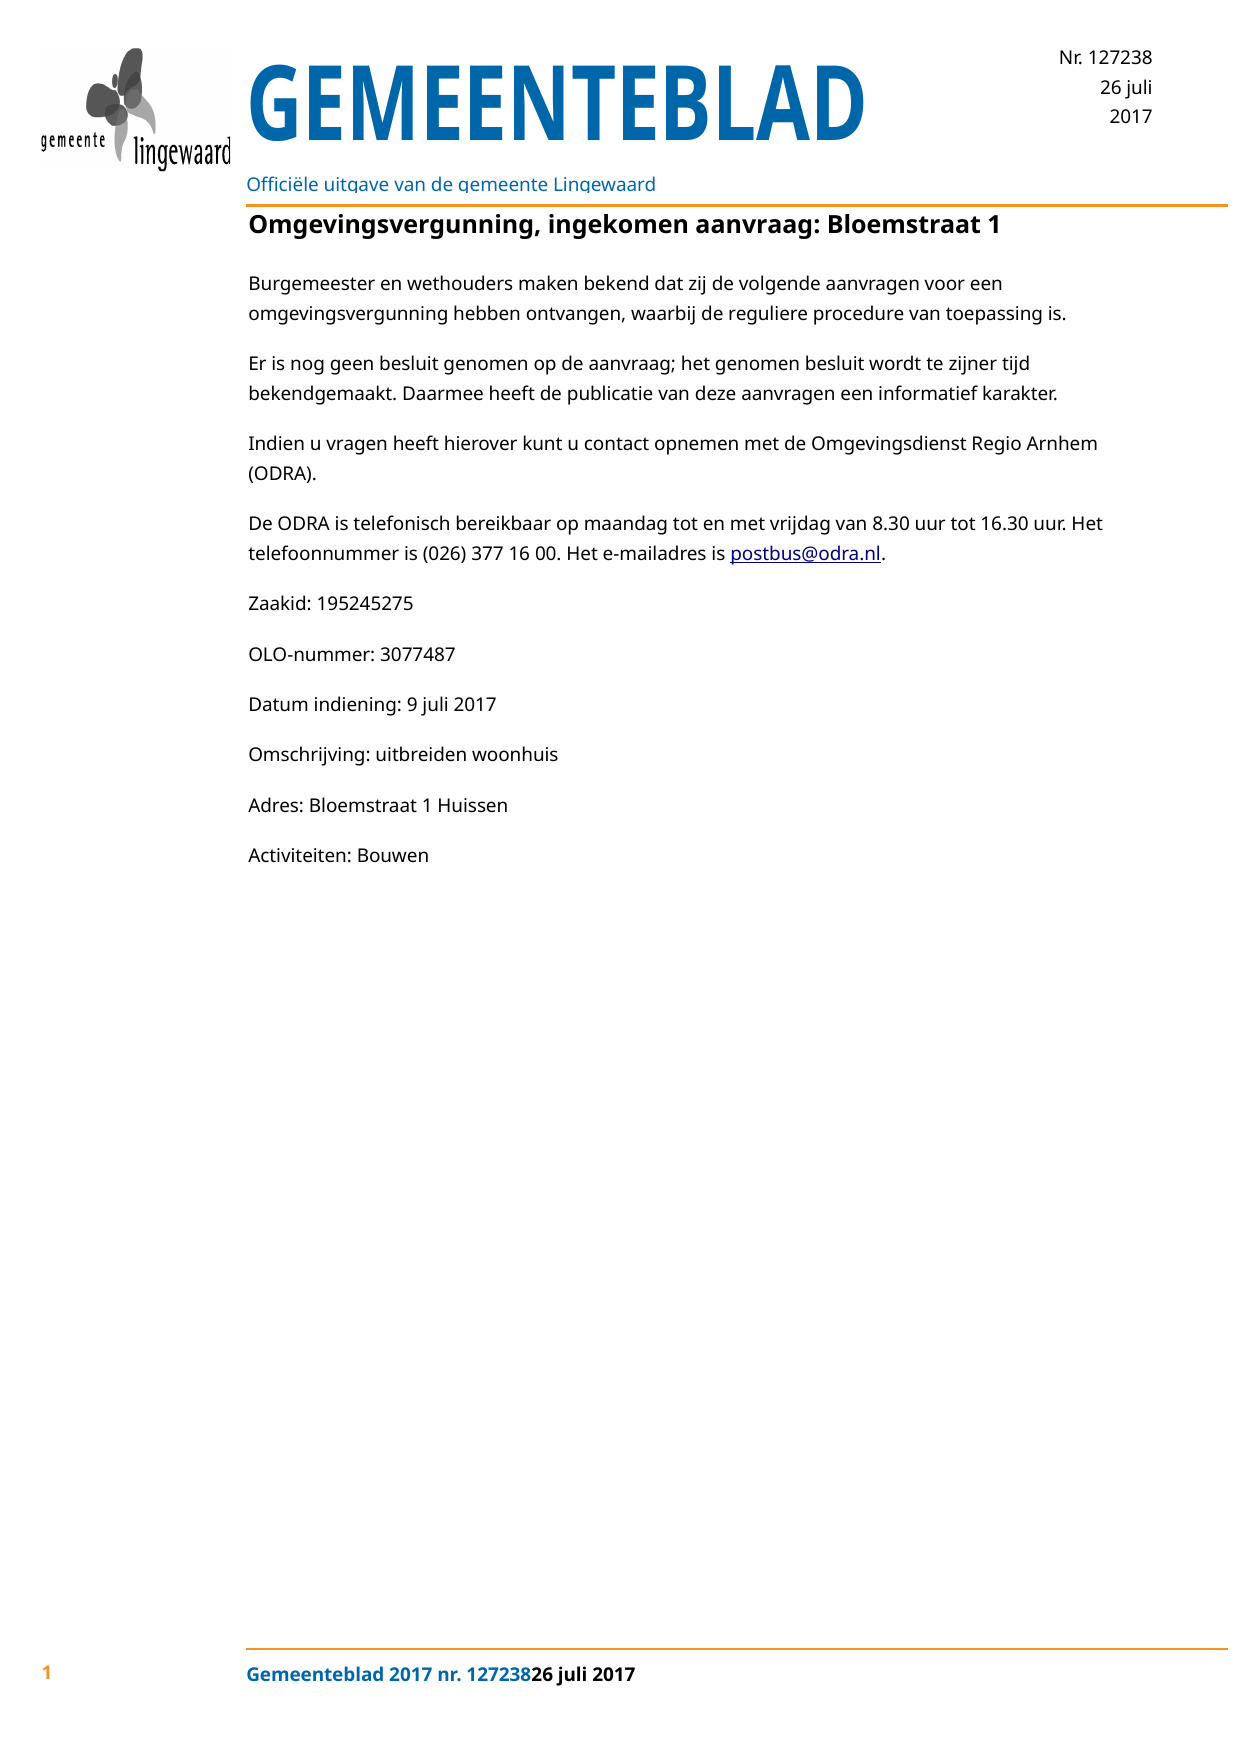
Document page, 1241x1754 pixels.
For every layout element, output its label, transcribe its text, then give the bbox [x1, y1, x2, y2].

text Zaakid: 195245275 [248, 590, 1152, 616]
text OLO-nummer: 3077487 [248, 641, 1152, 666]
text Omschrijving: uitbreiden woonhuis [248, 742, 1152, 767]
text Omgevingsvergunning, ingekomen aanvraag: Bloemstraat 1 [248, 207, 1152, 241]
text Burgemeester en wethouders maken bekend dat zij de volgende aanvragen voor een omgevingsvergunning hebben ontvangen, waarbij de reguliere procedure van toepassing is. [248, 270, 1152, 326]
text Indien u vragen heeft hierover kunt u contact opnemen met de Omgevingsdienst Regio Arnhem (ODRA). [248, 430, 1152, 486]
picture [41, 47, 231, 172]
text Activiteiten: Bouwen [248, 842, 1152, 868]
text Er is nog geen besluit genomen op de aanvraag; het genomen besluit wordt te zijner tijd bekendgemaakt. Daarmee heeft de publicatie van deze aanvragen een informatief karakter. [248, 350, 1152, 406]
text Datum indiening: 9 juli 2017 [248, 691, 1152, 717]
text Adres: Bloemstraat 1 Huissen [248, 792, 1152, 818]
text De ODRA is telefonisch bereikbaar op maandag tot en met vrijdag van 8.30 uur tot 16.30 uur. Het telefoonnummer is (026) 377 16 00. Het e-mailadres is postbus@odra.nl. [248, 510, 1152, 566]
